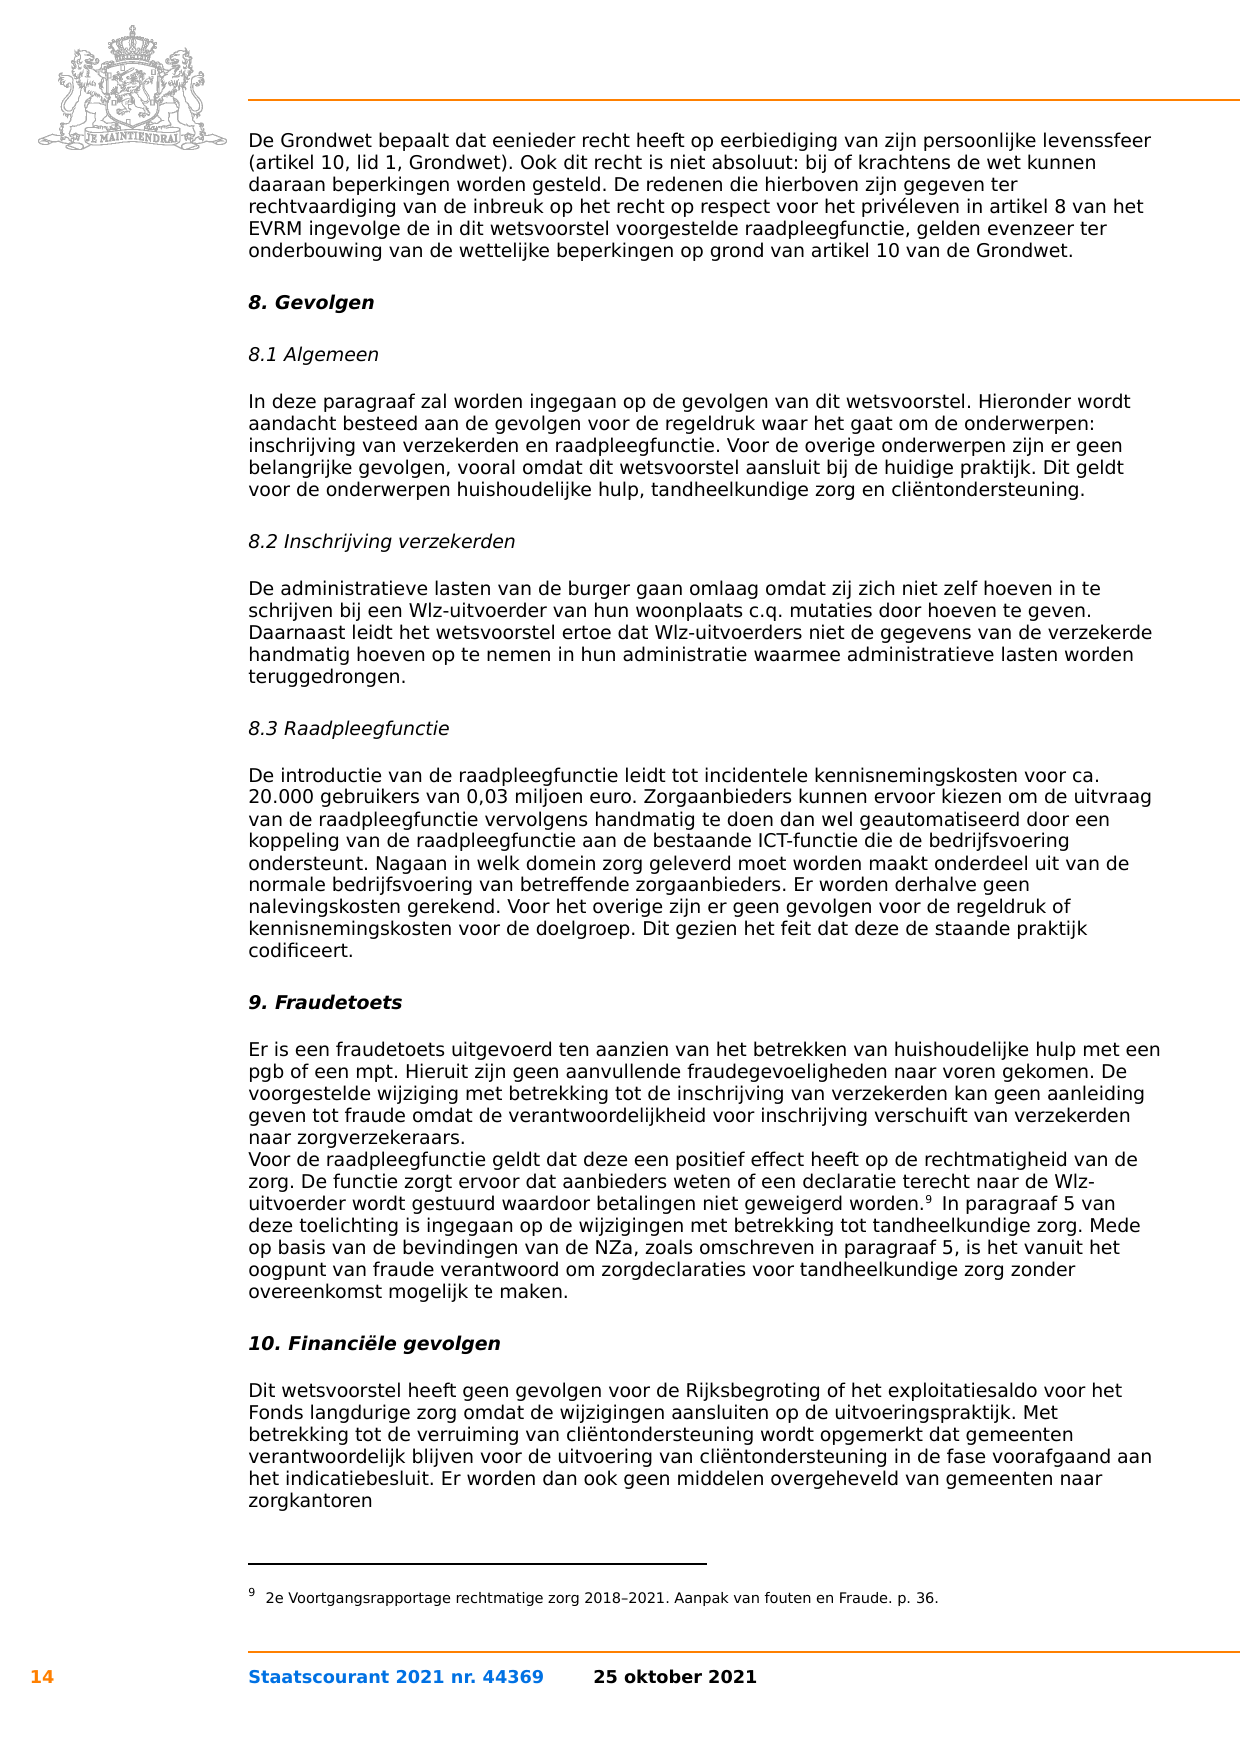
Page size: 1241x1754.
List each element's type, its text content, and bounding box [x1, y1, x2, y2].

subtitle 9. Fraudetoets [248, 992, 1163, 1014]
text Voor de raadpleegfunctie geldt dat deze een positief effect heeft op de rechtmatigheid van de zorg. De functie zorgt ervoor dat aanbieders weten of een declaratie terecht naar de Wlz-uitvoerder wordt gestuurd waardoor betalingen niet geweigerd worden. In paragraaf 5 van deze toelichting is ingegaan op de wijzigingen met betrekking tot tandheelkundige zorg. Mede op basis van de bevindingen van de NZa, zoals omschreven in paragraaf 5, is het vanuit het oogpunt van fraude verantwoord om zorgdeclaraties voor tandheelkundige zorg zonder overeenkomst mogelijk te maken. [248, 1149, 1163, 1303]
subtitle 10. Financiële gevolgen [248, 1333, 1163, 1355]
subtitle 8.2 Inschrijving verzekerden [248, 531, 1163, 553]
text De administratieve lasten van de burger gaan omlaag omdat zij zich niet zelf hoeven in te schrijven bij een Wlz-uitvoerder van hun woonplaats c.q. mutaties door hoeven te geven. Daarnaast leidt het wetsvoorstel ertoe dat Wlz-uitvoerders niet de gegevens van de verzekerde handmatig hoeven op te nemen in hun administratie waarmee administratieve lasten worden teruggedrongen. [248, 578, 1163, 687]
subtitle 8. Gevolgen [248, 292, 1163, 314]
text Er is een fraudetoets uitgevoerd ten aanzien van het betrekken van huishoudelijke hulp met een pgb of een mpt. Hieruit zijn geen aanvullende fraudegevoeligheden naar voren gekomen. De voorgestelde wijziging met betrekking tot de inschrijving van verzekerden kan geen aanleiding geven tot fraude omdat de verantwoordelijkheid voor inschrijving verschuift van verzekerden naar zorgverzekeraars. [248, 1039, 1163, 1149]
subtitle 8.3 Raadpleegfunctie [248, 717, 1163, 739]
text 2e Voortgangsrapportage rechtmatige zorg 2018–2021. Aanpak van fouten en Fraude. p. 36. [248, 1586, 1163, 1608]
picture [38, 25, 227, 150]
text De introductie van de raadpleegfunctie leidt tot incidentele kennisnemingskosten voor ca. 20.000 gebruikers van 0,03 miljoen euro. Zorgaanbieders kunnen ervoor kiezen om de uitvraag van de raadpleegfunctie vervolgens handmatig te doen dan wel geautomatiseerd door een koppeling van de raadpleegfunctie aan de bestaande ICT-functie die de bedrijfsvoering ondersteunt. Nagaan in welk domein zorg geleverd moet worden maakt onderdeel uit van de normale bedrijfsvoering van betreffende zorgaanbieders. Er worden derhalve geen nalevingskosten gerekend. Voor het overige zijn er geen gevolgen voor de regeldruk of kennisnemingskosten voor de doelgroep. Dit gezien het feit dat deze de staande praktijk codificeert. [248, 764, 1163, 962]
text Dit wetsvoorstel heeft geen gevolgen voor de Rijksbegroting of het exploitatiesaldo voor het Fonds langdurige zorg omdat de wijzigingen aansluiten op de uitvoeringspraktijk. Met betrekking tot de verruiming van cliëntondersteuning wordt opgemerkt dat gemeenten verantwoordelijk blijven voor de uitvoering van cliëntondersteuning in de fase voorafgaand aan het indicatiebesluit. Er worden dan ook geen middelen overgeheveld van gemeenten naar zorgkantoren [248, 1380, 1163, 1512]
text In deze paragraaf zal worden ingegaan op de gevolgen van dit wetsvoorstel. Hieronder wordt aandacht besteed aan de gevolgen voor de regeldruk waar het gaat om de onderwerpen: inschrijving van verzekerden en raadpleegfunctie. Voor de overige onderwerpen zijn er geen belangrijke gevolgen, vooral omdat dit wetsvoorstel aansluit bij de huidige praktijk. Dit geldt voor de onderwerpen huishoudelijke hulp, tandheelkundige zorg en cliëntondersteuning. [248, 391, 1163, 501]
subtitle 8.1 Algemeen [248, 344, 1163, 366]
text De Grondwet bepaalt dat eenieder recht heeft op eerbiediging van zijn persoonlijke levenssfeer (artikel 10, lid 1, Grondwet). Ook dit recht is niet absoluut: bij of krachtens de wet kunnen daaraan beperkingen worden gesteld. De redenen die hierboven zijn gegeven ter rechtvaardiging van de inbreuk op het recht op respect voor het privéleven in artikel 8 van het EVRM ingevolge de in dit wetsvoorstel voorgestelde raadpleegfunctie, gelden evenzeer ter onderbouwing van de wettelijke beperkingen op grond van artikel 10 van de Grondwet. [248, 130, 1163, 262]
